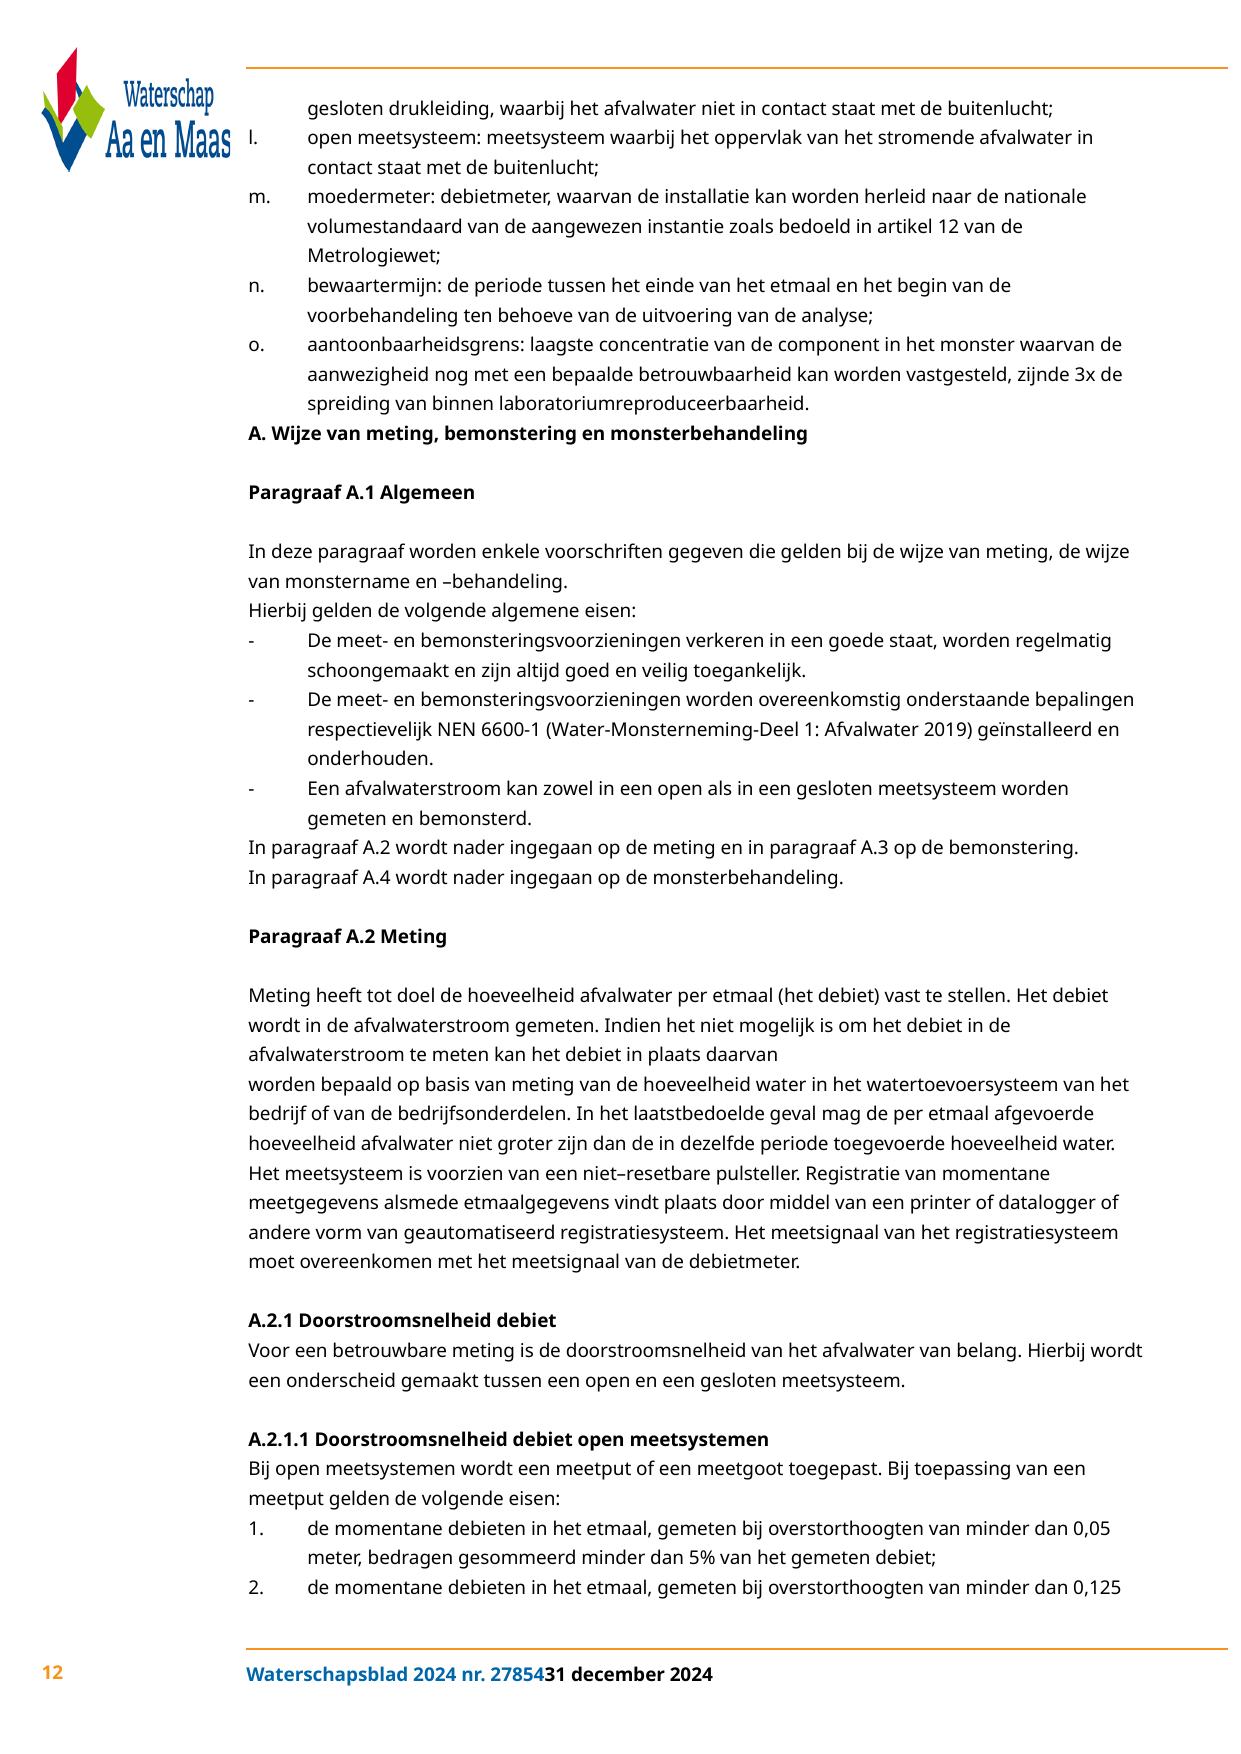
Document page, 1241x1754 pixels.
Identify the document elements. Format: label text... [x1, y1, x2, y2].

text A.2.1.1 Doorstroomsnelheid debiet open meetsystemen [248, 1426, 1152, 1452]
text Paragraaf A.2 Meting [248, 923, 1152, 949]
list Een afvalwaterstroom kan zowel in een open als in een gesloten meetsysteem worden gemeten en bemonsterd. [248, 775, 1152, 831]
list aantoonbaarheidsgrens: laagste concentratie van de component in het monster waarvan de aanwezigheid nog met een bepaalde betrouwbaarheid kan worden vastgesteld, zijnde 3x de spreiding van binnen laboratoriumreproduceerbaarheid. [248, 331, 1152, 416]
text A.2.1 Doorstroomsnelheid debiet [248, 1308, 1152, 1333]
text Meting heeft tot doel de hoeveelheid afvalwater per etmaal (het debiet) vast te stellen. Het debiet wordt in de afvalwaterstroom gemeten. Indien het niet mogelijk is om het debiet in de afvalwaterstroom te meten kan het debiet in plaats daarvan [248, 982, 1152, 1067]
text Paragraaf A.1 Algemeen [248, 479, 1152, 505]
text Hierbij gelden de volgende algemene eisen: [248, 598, 1152, 623]
list de momentane debieten in het etmaal, gemeten bij overstorthoogten van minder dan 0,125 [248, 1574, 1152, 1600]
text Voor een betrouwbare meting is de doorstroomsnelheid van het afvalwater van belang. Hierbij wordt een onderscheid gemaakt tussen een open en een gesloten meetsysteem. [248, 1337, 1152, 1393]
text In deze paragraaf worden enkele voorschriften gegeven die gelden bij de wijze van meting, de wijze van monstername en –behandeling. [248, 538, 1152, 594]
text worden bepaald op basis van meting van de hoeveelheid water in het watertoevoersysteem van het bedrijf of van de bedrijfsonderdelen. In het laatstbedoelde geval mag de per etmaal afgevoerde hoeveelheid afvalwater niet groter zijn dan de in dezelfde periode toegevoerde hoeveelheid water. [248, 1071, 1152, 1156]
text Het meetsysteem is voorzien van een niet–resetbare pulsteller. Registratie van momentane meetgegevens alsmede etmaalgegevens vindt plaats door middel van een printer of datalogger of andere vorm van geautomatiseerd registratiesysteem. Het meetsignaal van het registratiesysteem moet overeenkomen met het meetsignaal van de debietmeter. [248, 1160, 1152, 1274]
picture [41, 47, 231, 172]
list gesloten drukleiding, waarbij het afvalwater niet in contact staat met de buitenlucht; [248, 95, 1152, 121]
list bewaartermijn: de periode tussen het einde van het etmaal en het begin van de voorbehandeling ten behoeve van de uitvoering van de analyse; [248, 272, 1152, 328]
list De meet- en bemonsteringsvoorzieningen worden overeenkomstig onderstaande bepalingen respectievelijk NEN 6600-1 (Water-Monsterneming-Deel 1: Afvalwater 2019) geïnstalleerd en onderhouden. [248, 686, 1152, 771]
text Bij open meetsystemen wordt een meetput of een meetgoot toegepast. Bij toepassing van een meetput gelden de volgende eisen: [248, 1456, 1152, 1511]
list De meet- en bemonsteringsvoorzieningen verkeren in een goede staat, worden regelmatig schoongemaakt en zijn altijd goed en veilig toegankelijk. [248, 627, 1152, 683]
list de momentane debieten in het etmaal, gemeten bij overstorthoogten van minder dan 0,05 meter, bedragen gesommeerd minder dan 5% van het gemeten debiet; [248, 1515, 1152, 1570]
list open meetsysteem: meetsysteem waarbij het oppervlak van het stromende afvalwater in contact staat met de buitenlucht; [248, 124, 1152, 180]
list moedermeter: debietmeter, waarvan de installatie kan worden herleid naar de nationale volumestandaard van de aangewezen instantie zoals bedoeld in artikel 12 van de Metrologiewet; [248, 183, 1152, 268]
text A. Wijze van meting, bemonstering en monsterbehandeling [248, 420, 1152, 446]
text In paragraaf A.2 wordt nader ingegaan op de meting en in paragraaf A.3 op de bemonstering. [248, 834, 1152, 860]
text In paragraaf A.4 wordt nader ingegaan op de monsterbehandeling. [248, 864, 1152, 890]
